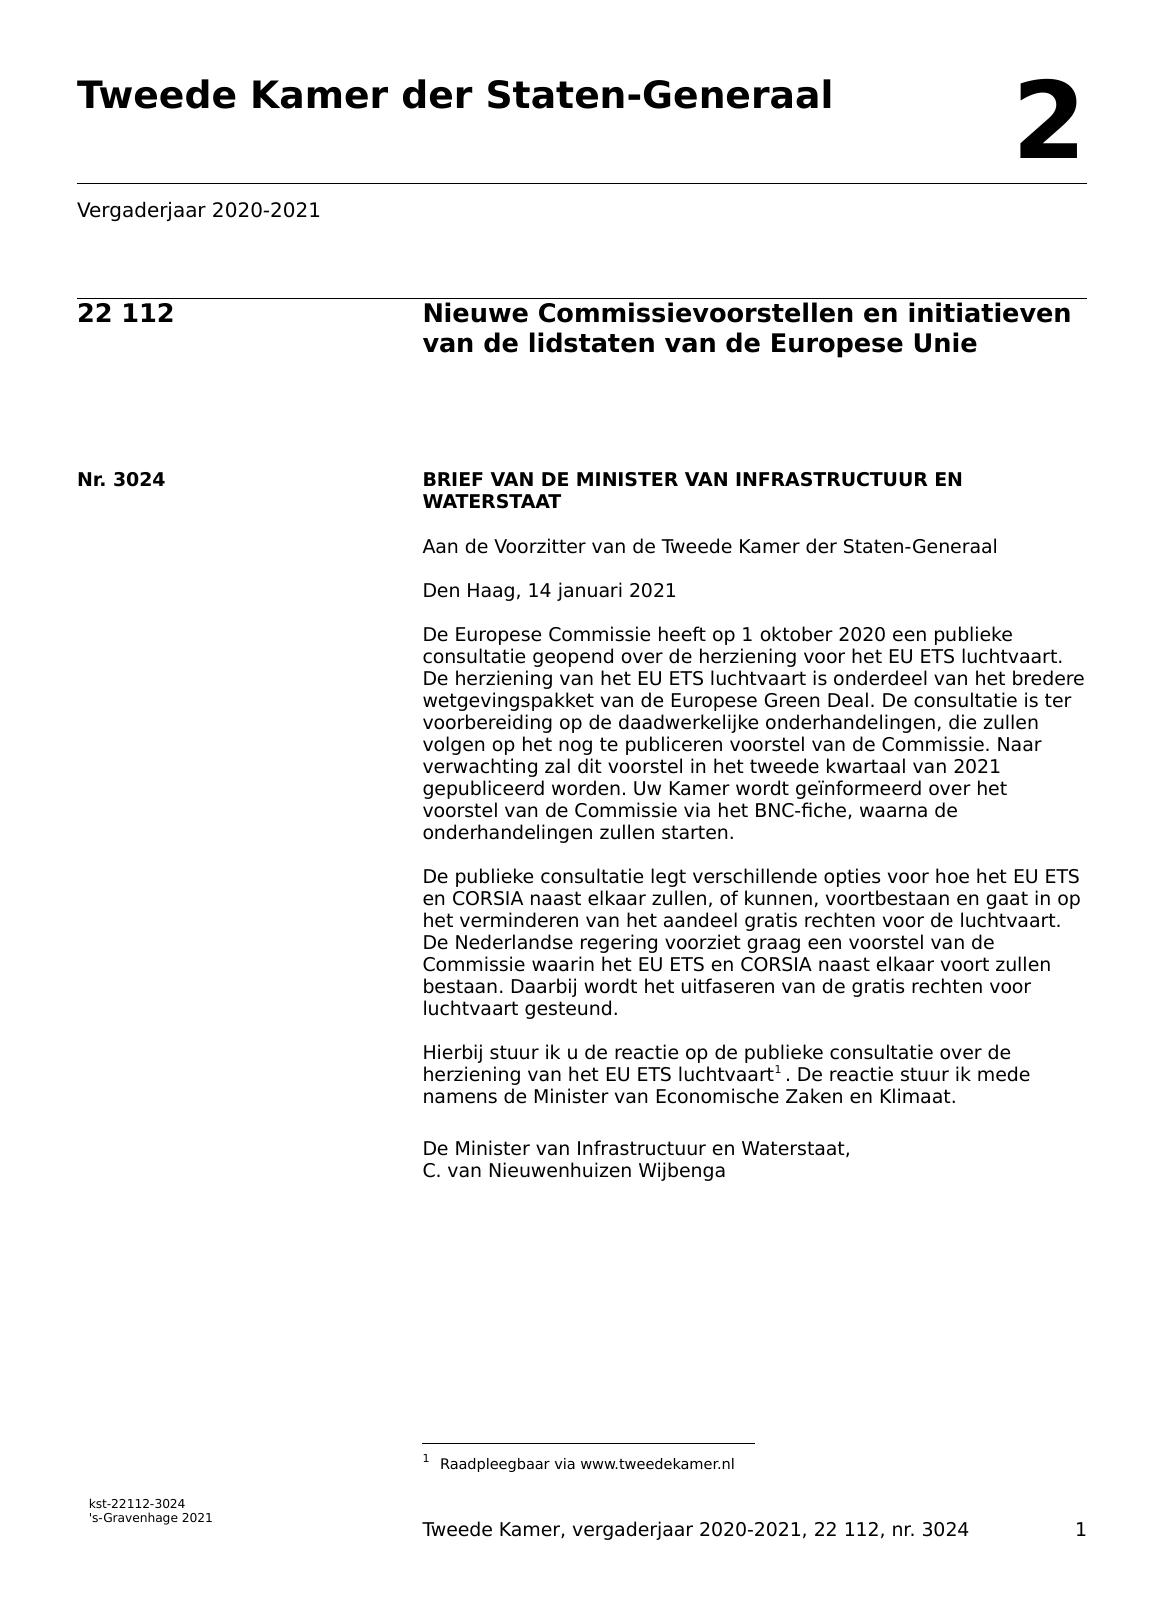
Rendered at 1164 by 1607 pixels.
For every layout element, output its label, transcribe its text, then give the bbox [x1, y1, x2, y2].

text Den Haag, 14 januari 2021 [422, 580, 1087, 602]
text De Europese Commissie heeft op 1 oktober 2020 een publieke consultatie geopend over de herziening voor het EU ETS luchtvaart. De herziening van het EU ETS luchtvaart is onderdeel van het bredere wetgevingspakket van de Europese Green Deal. De consultatie is ter voorbereiding op de daadwerkelijke onderhandelingen, die zullen volgen op het nog te publiceren voorstel van de Commissie. Naar verwachting zal dit voorstel in het tweede kwartaal van 2021 gepubliceerd worden. Uw Kamer wordt geïnformeerd over het voorstel van de Commissie via het BNC-fiche, waarna de onderhandelingen zullen starten. [422, 624, 1087, 844]
table_header Tweede Kamer der Staten-Generaal [77, 59, 886, 183]
text Aan de Voorzitter van de Tweede Kamer der Staten-Generaal [422, 536, 1087, 557]
text Raadpleegbaar via www.tweedekamer.nl [422, 1452, 1087, 1474]
subtitle 22 112 Nieuwe Commissievoorstellen en initiatieven van de lidstaten van de Europese Unie [77, 299, 1087, 358]
table_cell Vergaderjaar 2020-2021 [77, 184, 1087, 298]
subtitle Nr. 3024 BRIEF VAN DE MINISTER VAN INFRASTRUCTUUR EN WATERSTAAT [77, 469, 1087, 513]
text De Minister van Infrastructuur en Waterstaat, C. van Nieuwenhuizen Wijbenga [422, 1138, 1087, 1182]
text kst-22112-3024 [88, 1497, 323, 1511]
text 's-Gravenhage 2021 [88, 1511, 323, 1525]
text De publieke consultatie legt verschillende opties voor hoe het EU ETS en CORSIA naast elkaar zullen, of kunnen, voortbestaan en gaat in op het verminderen van het aandeel gratis rechten voor de luchtvaart. De Nederlandse regering voorziet graag een voorstel van de Commissie waarin het EU ETS en CORSIA naast elkaar voort zullen bestaan. Daarbij wordt het uitfaseren van de gratis rechten voor luchtvaart gesteund. [422, 866, 1087, 1020]
text Hierbij stuur ik u de reactie op de publieke consultatie over de herziening van het EU ETS luchtvaart. De reactie stuur ik mede namens de Minister van Economische Zaken en Klimaat. [422, 1042, 1087, 1108]
table_header 2 [886, 59, 1087, 183]
